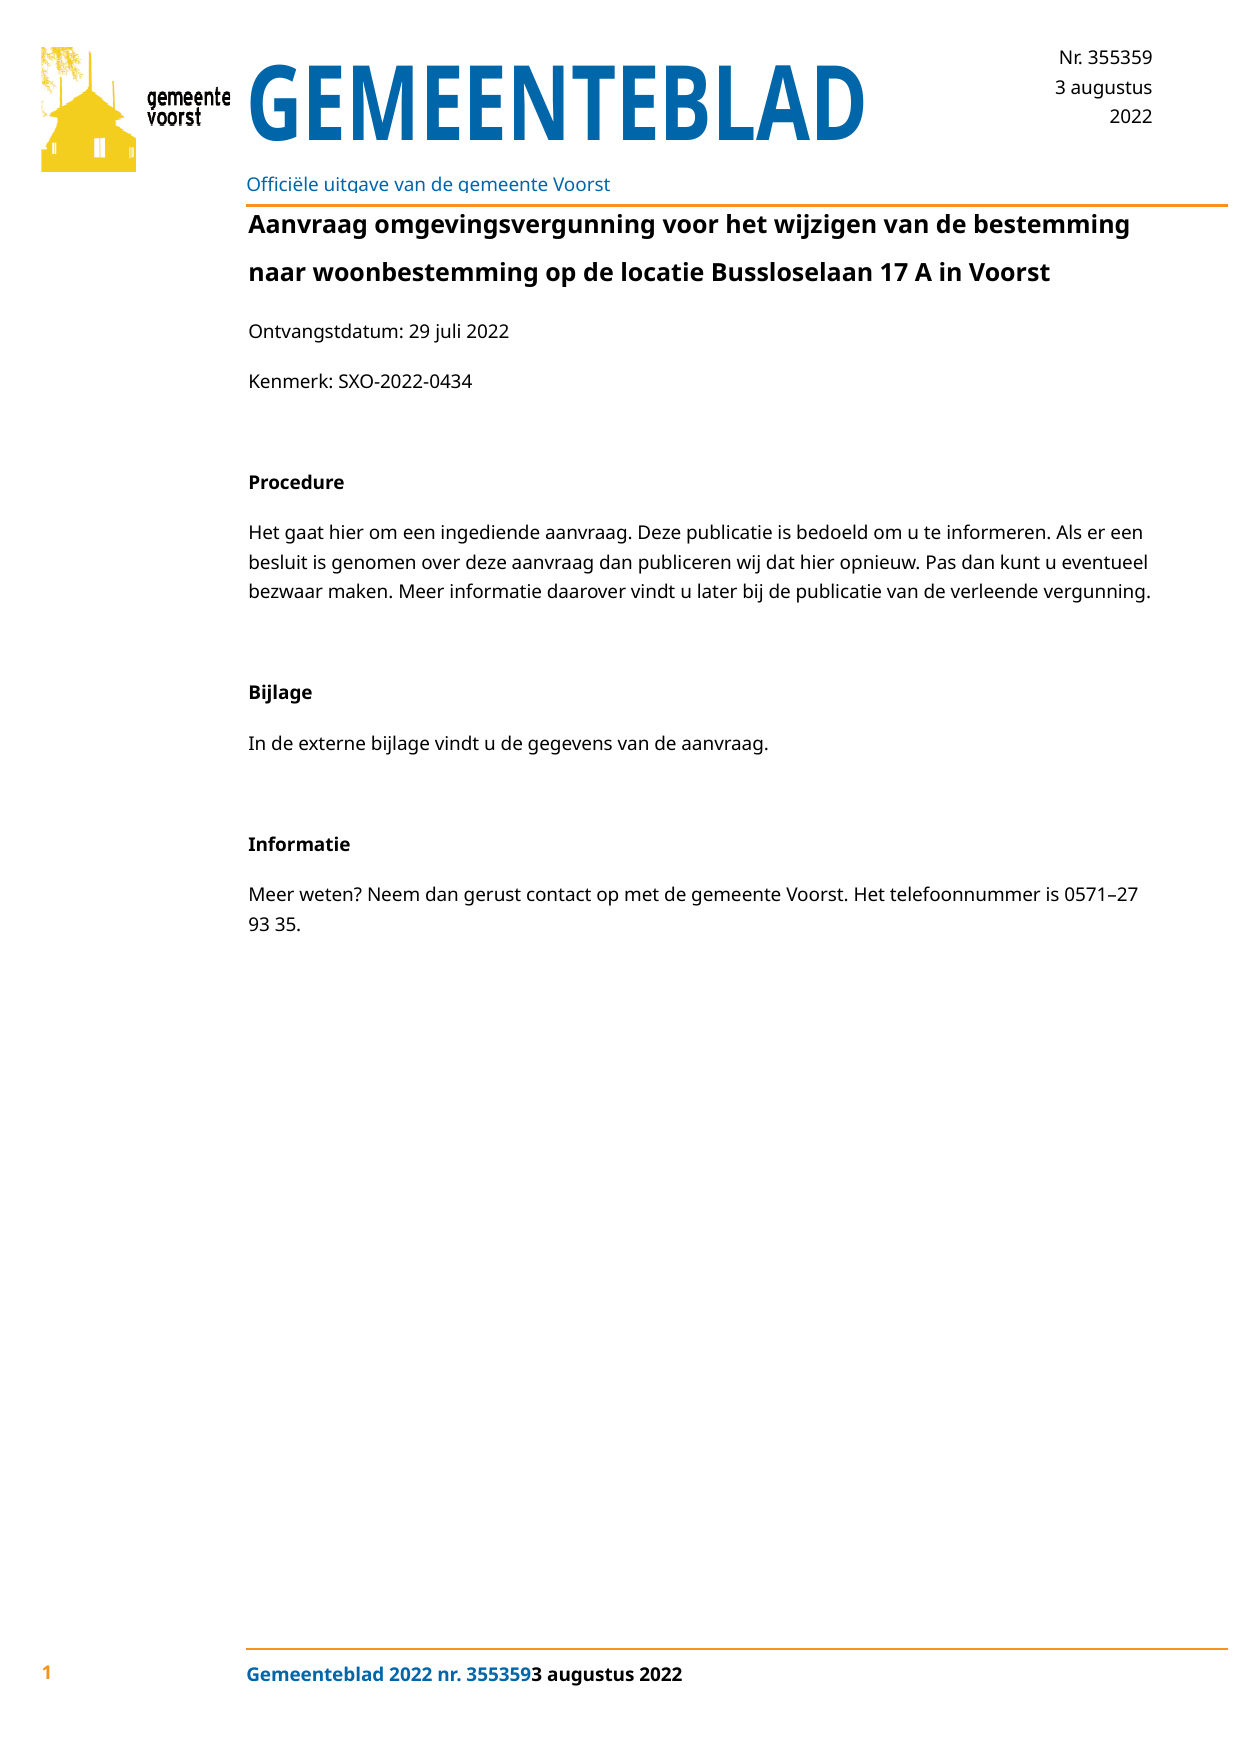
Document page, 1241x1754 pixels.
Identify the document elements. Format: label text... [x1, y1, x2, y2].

text In de externe bijlage vindt u de gegevens van de aanvraag. [248, 730, 1152, 756]
text Bijlage [248, 679, 1152, 705]
picture [41, 47, 231, 172]
text Ontvangstdatum: 29 juli 2022 [248, 318, 1152, 344]
text Meer weten? Neem dan gerust contact op met de gemeente Voorst. Het telefoonnummer is 0571–27 93 35. [248, 881, 1152, 937]
text Procedure [248, 469, 1152, 495]
text Het gaat hier om een ingediende aanvraag. Deze publicatie is bedoeld om u te informeren. Als er een besluit is genomen over deze aanvraag dan publiceren wij dat hier opnieuw. Pas dan kunt u eventueel bezwaar maken. Meer informatie daarover vindt u later bij de publicatie van de verleende vergunning. [248, 519, 1152, 604]
text Kenmerk: SXO-2022-0434 [248, 368, 1152, 394]
text Informatie [248, 831, 1152, 857]
text Aanvraag omgevingsvergunning voor het wijzigen van de bestemming naar woonbestemming op de locatie Bussloselaan 17 A in Voorst [248, 207, 1152, 288]
